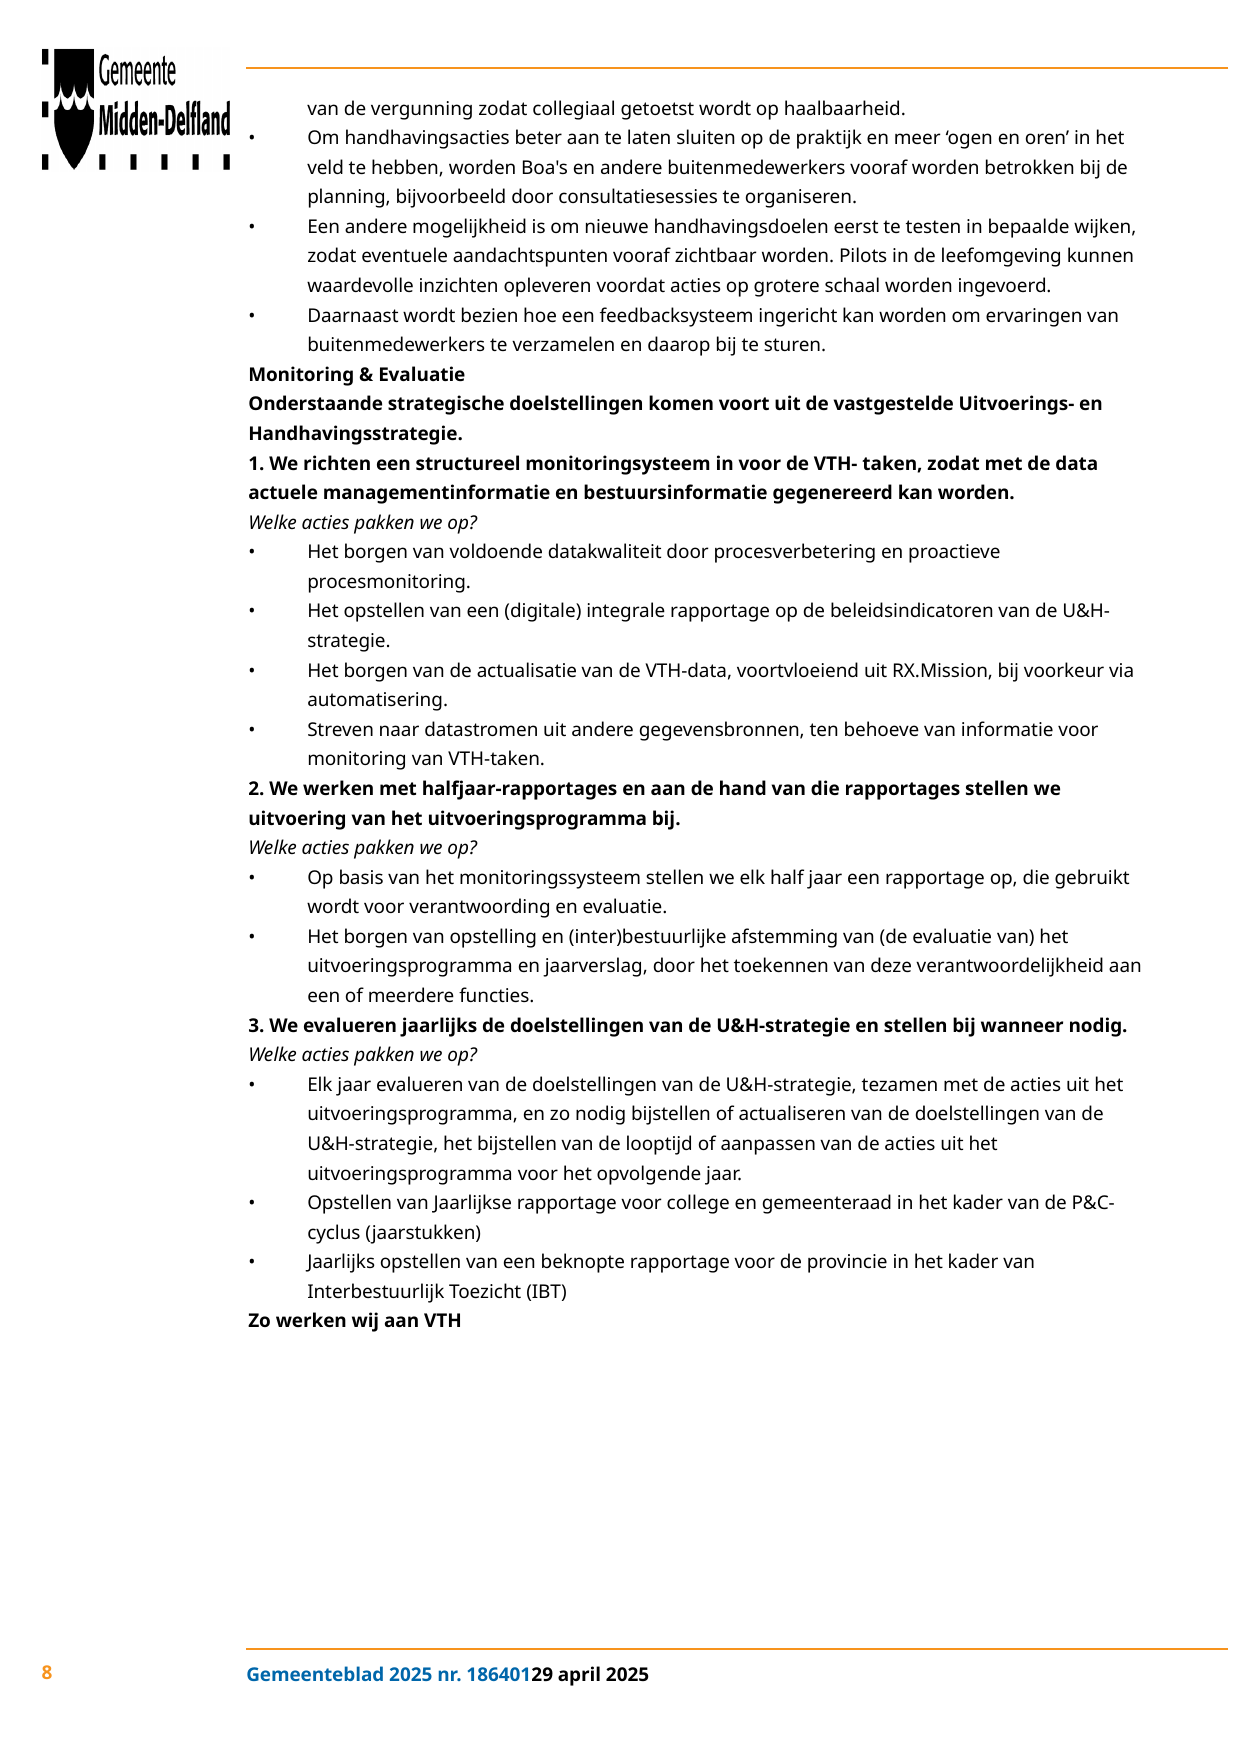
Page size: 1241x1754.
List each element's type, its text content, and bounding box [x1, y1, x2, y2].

list Een andere mogelijkheid is om nieuwe handhavingsdoelen eerst te testen in bepaalde wijken, zodat eventuele aandachtspunten vooraf zichtbaar worden. Pilots in de leefomgeving kunnen waardevolle inzichten opleveren voordat acties op grotere schaal worden ingevoerd. [248, 213, 1152, 298]
list Om handhavingsacties beter aan te laten sluiten op de praktijk en meer ‘ogen en oren’ in het veld te hebben, worden Boa's en andere buitenmedewerkers vooraf worden betrokken bij de planning, bijvoorbeeld door consultatiesessies te organiseren. [248, 124, 1152, 209]
text Welke acties pakken we op? [248, 834, 1152, 860]
text Welke acties pakken we op? [248, 509, 1152, 535]
list van de vergunning zodat collegiaal getoetst wordt op haalbaarheid. [248, 95, 1152, 121]
text Monitoring & Evaluatie [248, 361, 1152, 387]
list Het borgen van voldoende datakwaliteit door procesverbetering en proactieve procesmonitoring. [248, 538, 1152, 594]
picture [41, 47, 231, 172]
list Het borgen van de actualisatie van de VTH-data, voortvloeiend uit RX.Mission, bij voorkeur via automatisering. [248, 657, 1152, 712]
text Welke acties pakken we op? [248, 1041, 1152, 1067]
text 3. We evalueren jaarlijks de doelstellingen van de U&H-strategie en stellen bij wanneer nodig. [248, 1012, 1152, 1038]
list Daarnaast wordt bezien hoe een feedbacksysteem ingericht kan worden om ervaringen van buitenmedewerkers te verzamelen en daarop bij te sturen. [248, 302, 1152, 357]
text Zo werken wij aan VTH [248, 1308, 1152, 1333]
text 1. We richten een structureel monitoringsysteem in voor de VTH- taken, zodat met de data actuele managementinformatie en bestuursinformatie gegenereerd kan worden. [248, 450, 1152, 505]
text 2. We werken met halfjaar-rapportages en aan de hand van die rapportages stellen we uitvoering van het uitvoeringsprogramma bij. [248, 775, 1152, 831]
list Het borgen van opstelling en (inter)bestuurlijke afstemming van (de evaluatie van) het uitvoeringsprogramma en jaarverslag, door het toekennen van deze verantwoordelijkheid aan een of meerdere functies. [248, 923, 1152, 1008]
list Streven naar datastromen uit andere gegevensbronnen, ten behoeve van informatie voor monitoring van VTH-taken. [248, 716, 1152, 771]
list Jaarlijks opstellen van een beknopte rapportage voor de provincie in het kader van Interbestuurlijk Toezicht (IBT) [248, 1248, 1152, 1304]
list Elk jaar evalueren van de doelstellingen van de U&H-strategie, tezamen met de acties uit het uitvoeringsprogramma, en zo nodig bijstellen of actualiseren van de doelstellingen van de U&H-strategie, het bijstellen van de looptijd of aanpassen van de acties uit het uitvoeringsprogramma voor het opvolgende jaar. [248, 1071, 1152, 1186]
list Opstellen van Jaarlijkse rapportage voor college en gemeenteraad in het kader van de P&C-cyclus (jaarstukken) [248, 1189, 1152, 1245]
list Het opstellen van een (digitale) integrale rapportage op de beleidsindicatoren van de U&H-strategie. [248, 598, 1152, 653]
list Op basis van het monitoringssysteem stellen we elk half jaar een rapportage op, die gebruikt wordt voor verantwoording en evaluatie. [248, 864, 1152, 919]
text Onderstaande strategische doelstellingen komen voort uit de vastgestelde Uitvoerings- en Handhavingsstrategie. [248, 391, 1152, 446]
